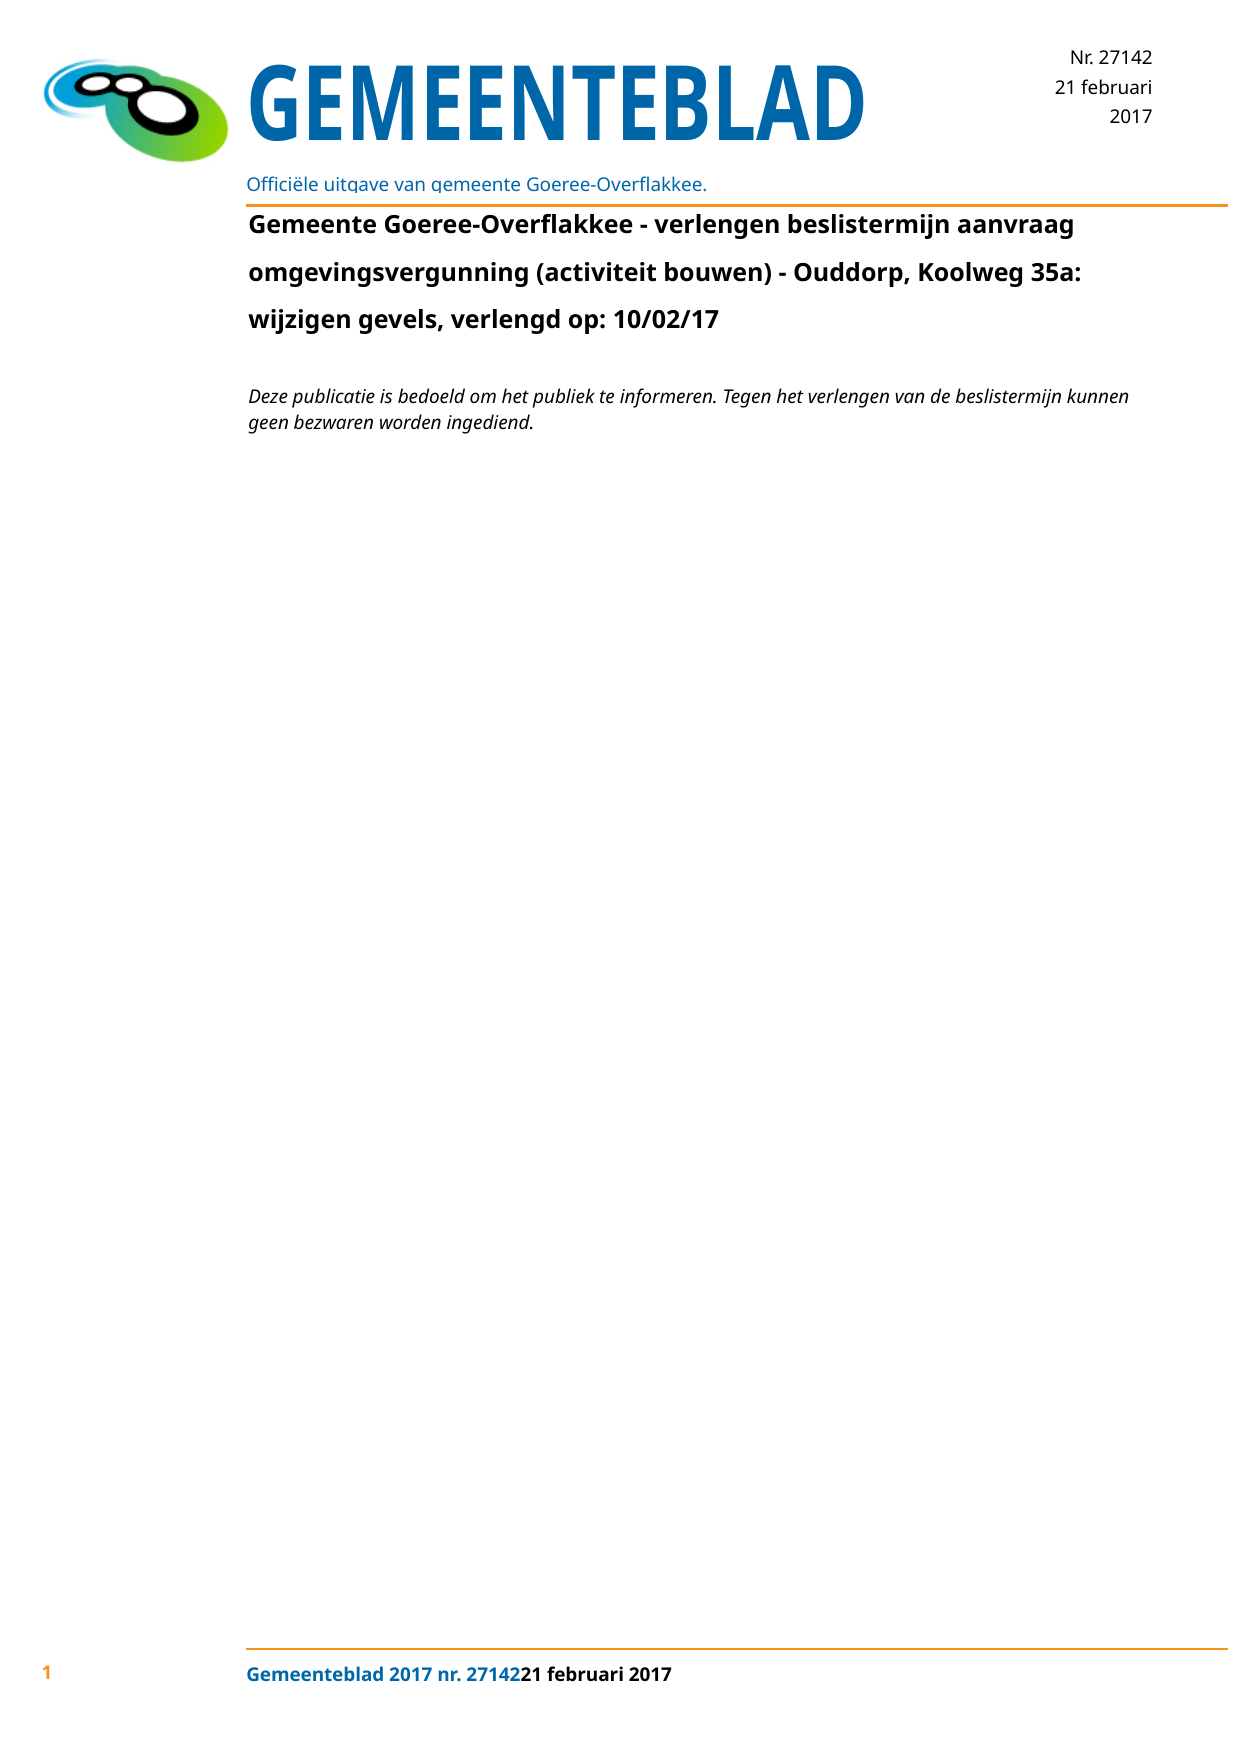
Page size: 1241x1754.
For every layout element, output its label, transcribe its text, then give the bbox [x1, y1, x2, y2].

text Deze publicatie is bedoeld om het publiek te informeren. Tegen het verlengen van de beslistermijn kunnen geen bezwaren worden ingediend. [248, 384, 1152, 435]
picture [41, 47, 231, 172]
text Gemeente Goeree-Overflakkee - verlengen beslistermijn aanvraag omgevingsvergunning (activiteit bouwen) - Ouddorp, Koolweg 35a: wijzigen gevels, verlengd op: 10/02/17 [248, 207, 1152, 336]
